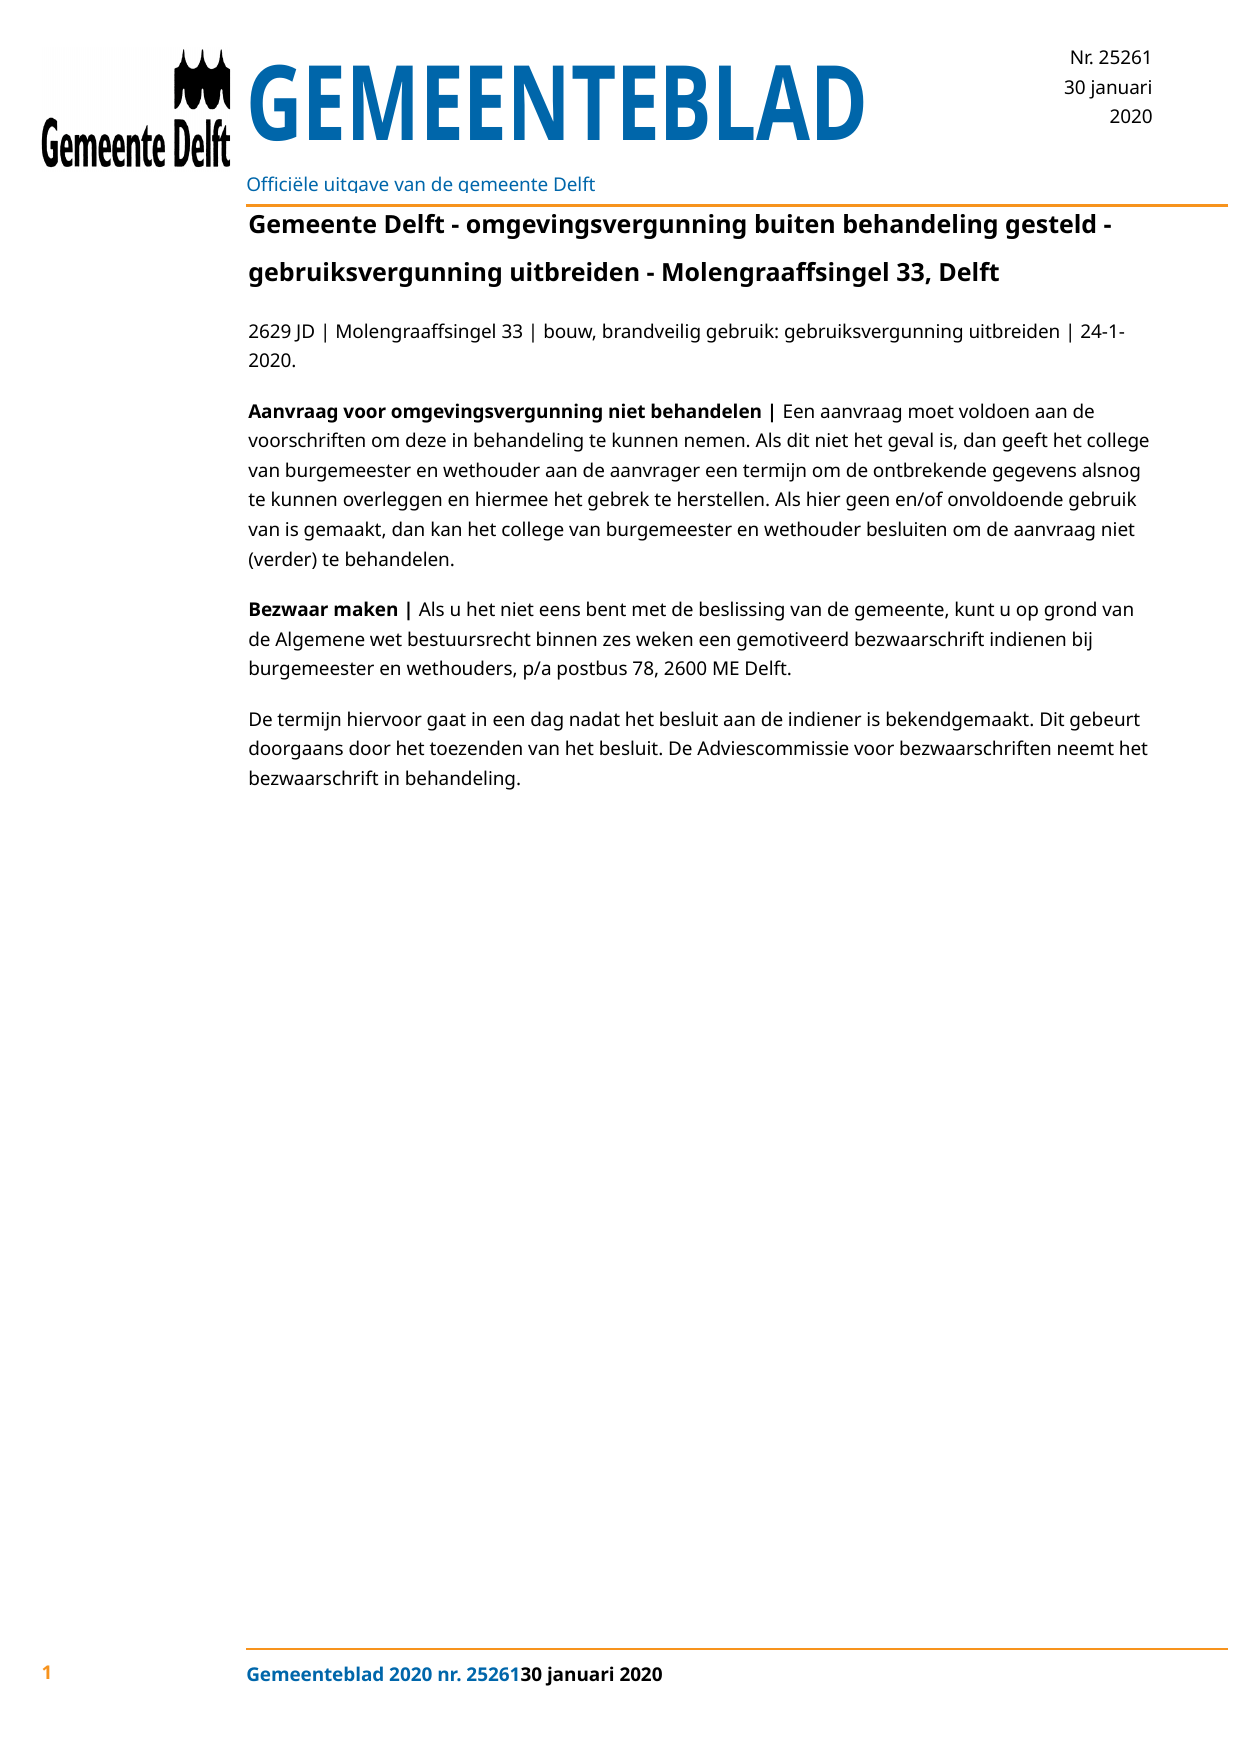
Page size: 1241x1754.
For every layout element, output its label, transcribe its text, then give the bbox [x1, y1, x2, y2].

text Gemeente Delft - omgevingsvergunning buiten behandeling gesteld - gebruiksvergunning uitbreiden - Molengraaffsingel 33, Delft [248, 207, 1152, 288]
text Aanvraag voor omgevingsvergunning niet behandelen | Een aanvraag moet voldoen aan de voorschriften om deze in behandeling te kunnen nemen. Als dit niet het geval is, dan geeft het college van burgemeester en wethouder aan de aanvrager een termijn om de ontbrekende gegevens alsnog te kunnen overleggen en hiermee het gebrek te herstellen. Als hier geen en/of onvoldoende gebruik van is gemaakt, dan kan het college van burgemeester en wethouder besluiten om de aanvraag niet (verder) te behandelen. [248, 398, 1152, 572]
text Bezwaar maken | Als u het niet eens bent met de beslissing van de gemeente, kunt u op grond van de Algemene wet bestuursrecht binnen zes weken een gemotiveerd bezwaarschrift indienen bij burgemeester en wethouders, p/a postbus 78, 2600 ME Delft. [248, 596, 1152, 681]
picture [41, 47, 231, 172]
text De termijn hiervoor gaat in een dag nadat het besluit aan de indiener is bekendgemaakt. Dit gebeurt doorgaans door het toezenden van het besluit. De Adviescommissie voor bezwaarschriften neemt het bezwaarschrift in behandeling. [248, 706, 1152, 791]
text 2629 JD | Molengraaffsingel 33 | bouw, brandveilig gebruik: gebruiksvergunning uitbreiden | 24-1-2020. [248, 318, 1152, 373]
